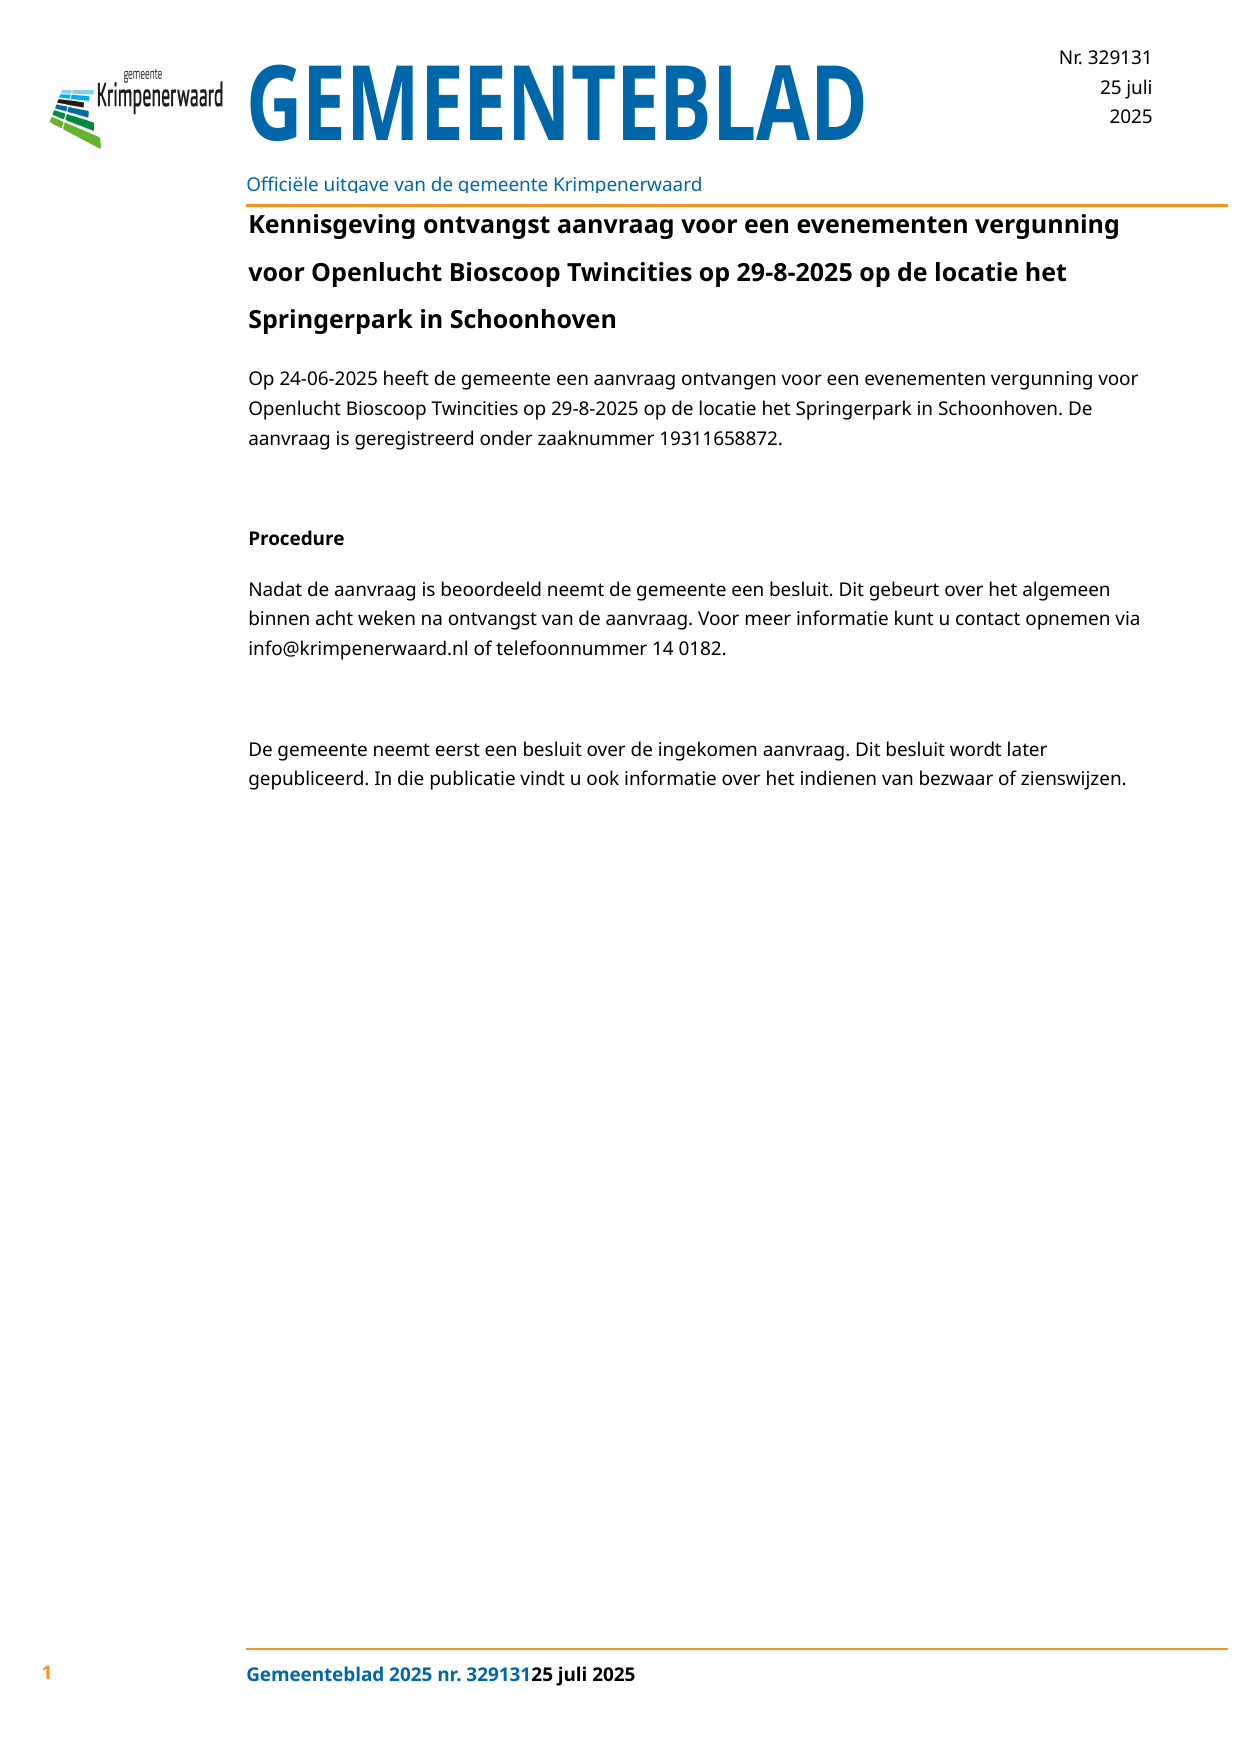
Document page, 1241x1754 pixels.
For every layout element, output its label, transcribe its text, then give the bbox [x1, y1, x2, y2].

text Procedure [248, 526, 1152, 551]
text De gemeente neemt eerst een besluit over de ingekomen aanvraag. Dit besluit wordt later gepubliceerd. In die publicatie vindt u ook informatie over het indienen van bezwaar of zienswijzen. [248, 736, 1152, 791]
text Op 24-06-2025 heeft de gemeente een aanvraag ontvangen voor een evenementen vergunning voor Openlucht Bioscoop Twincities op 29-8-2025 op de locatie het Springerpark in Schoonhoven. De aanvraag is geregistreerd onder zaaknummer 19311658872. [248, 366, 1152, 450]
text Nadat de aanvraag is beoordeeld neemt de gemeente een besluit. Dit gebeurt over het algemeen binnen acht weken na ontvangst van de aanvraag. Voor meer informatie kunt u contact opnemen via info@krimpenerwaard.nl of telefoonnummer 14 0182. [248, 576, 1152, 661]
picture [41, 47, 231, 172]
text Kennisgeving ontvangst aanvraag voor een evenementen vergunning voor Openlucht Bioscoop Twincities op 29-8-2025 op de locatie het Springerpark in Schoonhoven [248, 207, 1152, 336]
